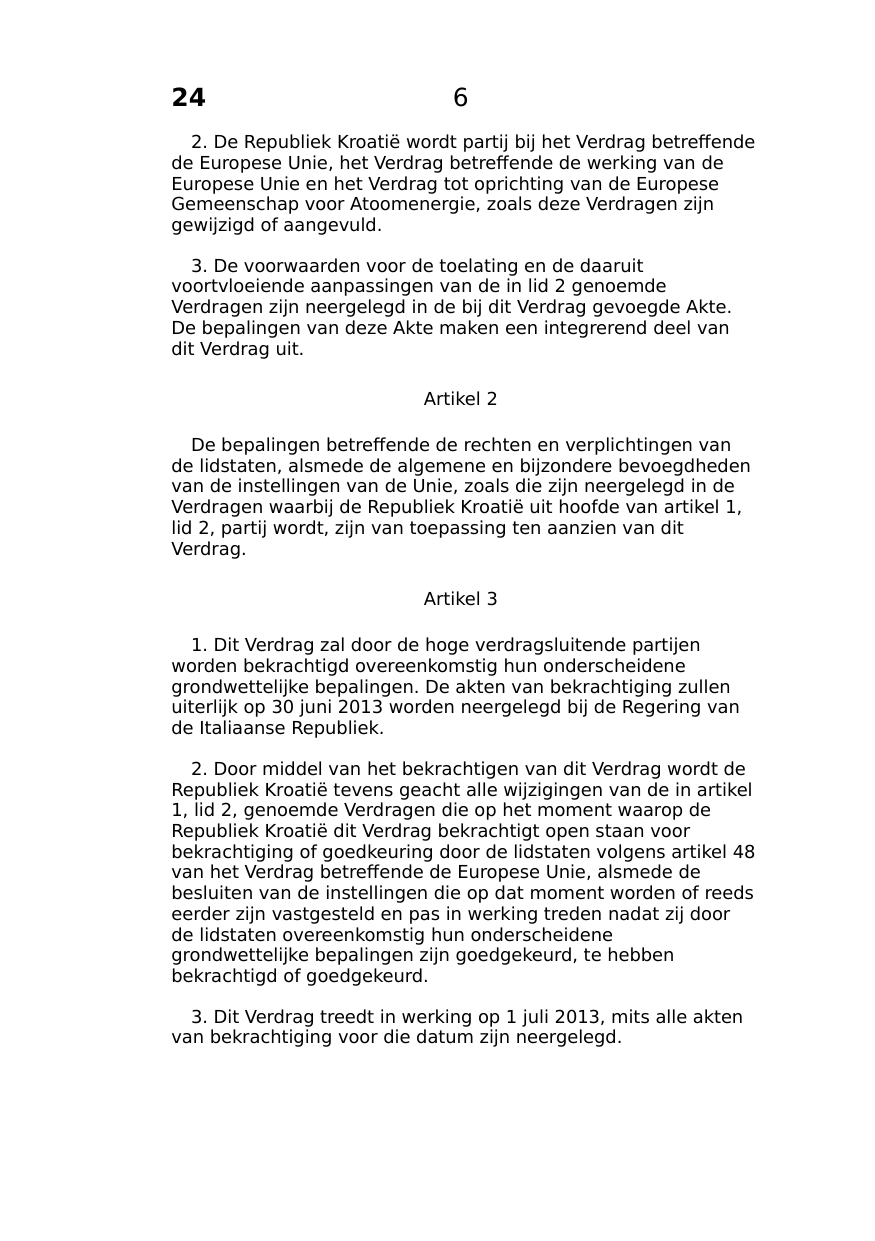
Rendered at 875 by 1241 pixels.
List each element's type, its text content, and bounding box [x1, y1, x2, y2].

text 2. De Republiek Kroatië wordt partij bij het Verdrag betreffende de Europese Unie, het Verdrag betreffende de werking van de Europese Unie en het Verdrag tot oprichting van de Europese Gemeenschap voor Atoomenergie, zoals deze Verdragen zijn gewijzigd of aangevuld. [171, 132, 756, 236]
text 2. Door middel van het bekrachtigen van dit Verdrag wordt de Republiek Kroatië tevens geacht alle wijzigingen van de in artikel 1, lid 2, genoemde Verdragen die op het moment waarop de Republiek Kroatië dit Verdrag bekrachtigt open staan voor bekrachtiging of goedkeuring door de lidstaten volgens artikel 48 van het Verdrag betreffende de Europese Unie, alsmede de besluiten van de instellingen die op dat moment worden of reeds eerder zijn vastgesteld en pas in werking treden nadat zij door de lidstaten overeenkomstig hun onderscheidene grondwettelijke bepalingen zijn goedgekeurd, te hebben bekrachtigd of goedgekeurd. [171, 759, 756, 987]
subtitle Artikel 2 [171, 389, 756, 410]
subtitle Artikel 3 [171, 589, 756, 610]
text 1. Dit Verdrag zal door de hoge verdragsluitende partijen worden bekrachtigd overeenkomstig hun onderscheidene grondwettelijke bepalingen. De akten van bekrachtiging zullen uiterlijk op 30 juni 2013 worden neergelegd bij de Regering van de Italiaanse Republiek. [171, 635, 756, 739]
text De bepalingen betreffende de rechten en verplichtingen van de lidstaten, alsmede de algemene en bijzondere bevoegdheden van de instellingen van de Unie, zoals die zijn neergelegd in de Verdragen waarbij de Republiek Kroatië uit hoofde van artikel 1, lid 2, partij wordt, zijn van toepassing ten aanzien van dit Verdrag. [171, 435, 756, 559]
text 3. De voorwaarden voor de toelating en de daaruit voortvloeiende aanpassingen van de in lid 2 genoemde Verdragen zijn neergelegd in de bij dit Verdrag gevoegde Akte. De bepalingen van deze Akte maken een integrerend deel van dit Verdrag uit. [171, 256, 756, 359]
text 3. Dit Verdrag treedt in werking op 1 juli 2013, mits alle akten van bekrachtiging voor die datum zijn neergelegd. [171, 1007, 756, 1048]
